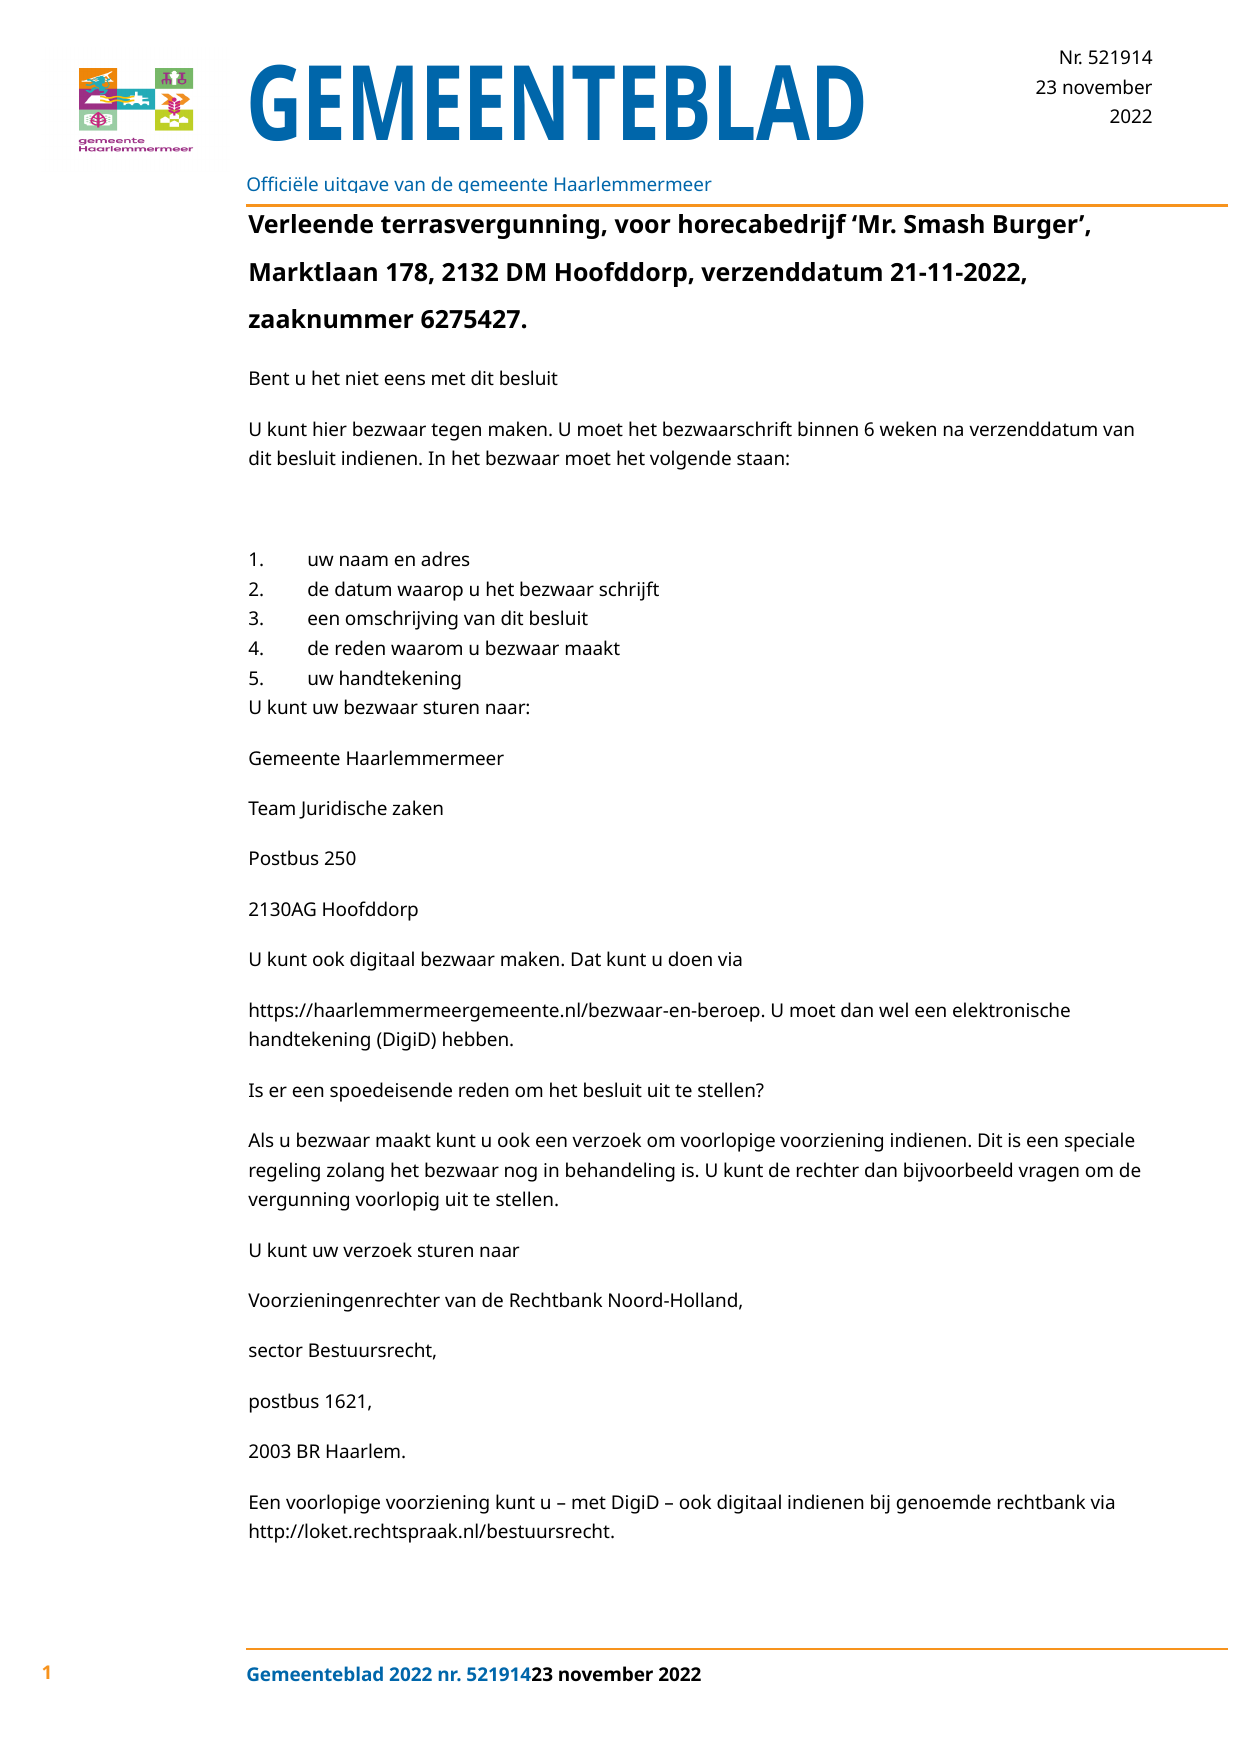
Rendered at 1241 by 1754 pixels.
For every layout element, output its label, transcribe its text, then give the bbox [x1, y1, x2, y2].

text sector Bestuursrecht, [248, 1338, 1152, 1363]
list een omschrijving van dit besluit [248, 606, 1152, 631]
text Voorzieningenrechter van de Rechtbank Noord-Holland, [248, 1287, 1152, 1313]
text U kunt hier bezwaar tegen maken. U moet het bezwaarschrift binnen 6 weken na verzenddatum van dit besluit indienen. In het bezwaar moet het volgende staan: [248, 416, 1152, 471]
text U kunt ook digitaal bezwaar maken. Dat kunt u doen via [248, 946, 1152, 972]
text postbus 1621, [248, 1388, 1152, 1414]
text Een voorlopige voorziening kunt u – met DigiD – ook digitaal indienen bij genoemde rechtbank via http://loket.rechtspraak.nl/bestuursrecht. [248, 1489, 1152, 1544]
text 2003 BR Haarlem. [248, 1438, 1152, 1464]
text U kunt uw bezwaar sturen naar: [248, 694, 1152, 720]
list de reden waarom u bezwaar maakt [248, 635, 1152, 661]
text Gemeente Haarlemmermeer [248, 745, 1152, 770]
text Bent u het niet eens met dit besluit [248, 366, 1152, 391]
list uw naam en adres [248, 546, 1152, 572]
text Verleende terrasvergunning, voor horecabedrijf ‘Mr. Smash Burger’, Marktlaan 178, 2132 DM Hoofddorp, verzenddatum 21-11-2022, zaaknummer 6275427. [248, 207, 1152, 336]
picture [41, 47, 231, 172]
list uw handtekening [248, 665, 1152, 690]
text Postbus 250 [248, 846, 1152, 871]
text 2130AG Hoofddorp [248, 896, 1152, 922]
text https://haarlemmermeergemeente.nl/bezwaar-en-beroep. U moet dan wel een elektronische handtekening (DigiD) hebben. [248, 997, 1152, 1052]
text Als u bezwaar maakt kunt u ook een verzoek om voorlopige voorziening indienen. Dit is een speciale regeling zolang het bezwaar nog in behandeling is. U kunt de rechter dan bijvoorbeeld vragen om de vergunning voorlopig uit te stellen. [248, 1127, 1152, 1212]
text Is er een spoedeisende reden om het besluit uit te stellen? [248, 1077, 1152, 1102]
text U kunt uw verzoek sturen naar [248, 1237, 1152, 1262]
text Team Juridische zaken [248, 795, 1152, 821]
list de datum waarop u het bezwaar schrijft [248, 576, 1152, 602]
